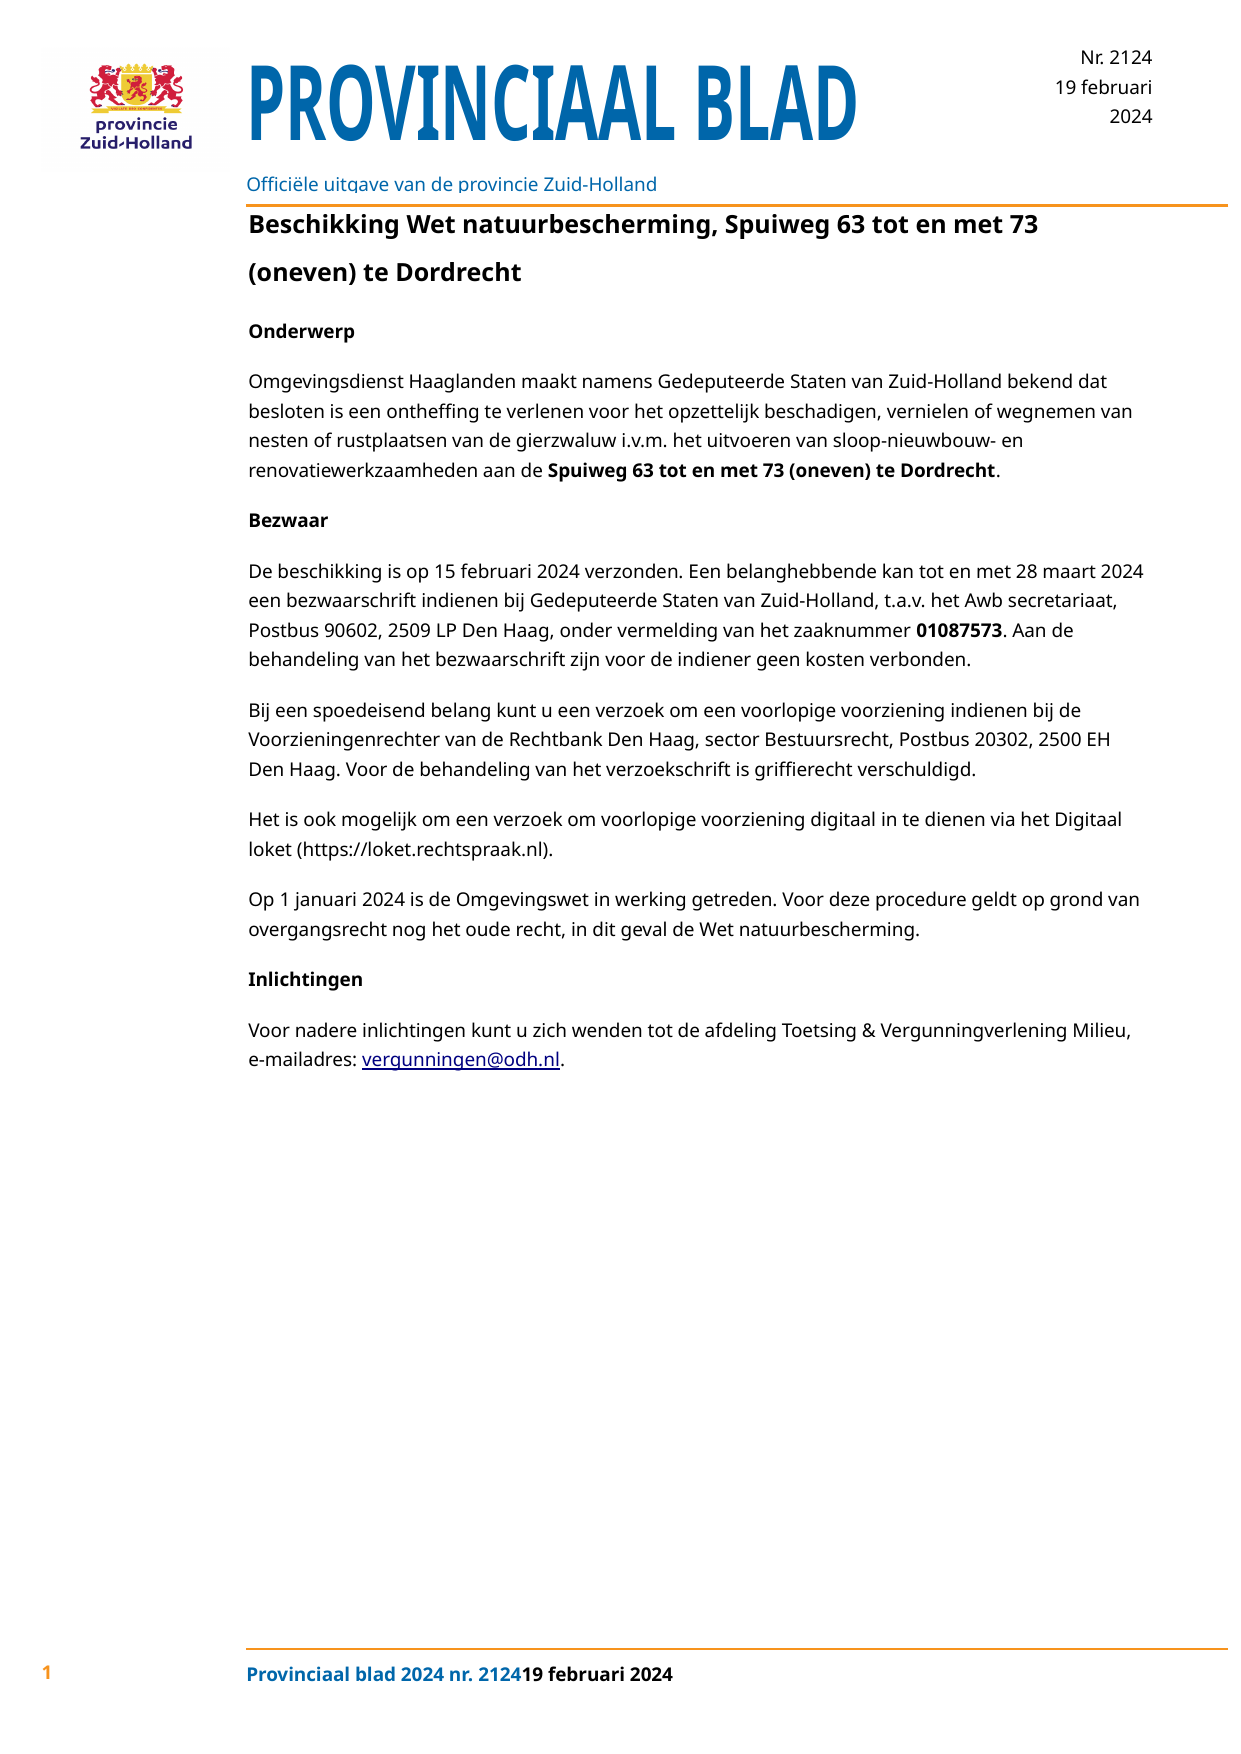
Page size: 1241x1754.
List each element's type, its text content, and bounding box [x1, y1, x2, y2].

text Op 1 januari 2024 is de Omgevingswet in werking getreden. Voor deze procedure geldt op grond van overgangsrecht nog het oude recht, in dit geval de Wet natuurbescherming. [248, 887, 1152, 942]
text Beschikking Wet natuurbescherming, Spuiweg 63 tot en met 73 (oneven) te Dordrecht [248, 207, 1152, 288]
picture [41, 47, 231, 172]
text Bij een spoedeisend belang kunt u een verzoek om een voorlopige voorziening indienen bij de Voorzieningenrechter van de Rechtbank Den Haag, sector Bestuursrecht, Postbus 20302, 2500 EH Den Haag. Voor de behandeling van het verzoekschrift is griffierecht verschuldigd. [248, 697, 1152, 782]
text Inlichtingen [248, 967, 1152, 992]
text Bezwaar [248, 507, 1152, 533]
text Omgevingsdienst Haaglanden maakt namens Gedeputeerde Staten van Zuid-Holland bekend dat besloten is een ontheffing te verlenen voor het opzettelijk beschadigen, vernielen of wegnemen van nesten of rustplaatsen van de gierzwaluw i.v.m. het uitvoeren van sloop-nieuwbouw- en renovatiewerkzaamheden aan de Spuiweg 63 tot en met 73 (oneven) te Dordrecht. [248, 368, 1152, 483]
text Onderwerp [248, 318, 1152, 344]
text De beschikking is op 15 februari 2024 verzonden. Een belanghebbende kan tot en met 28 maart 2024 een bezwaarschrift indienen bij Gedeputeerde Staten van Zuid-Holland, t.a.v. het Awb secretariaat, Postbus 90602, 2509 LP Den Haag, onder vermelding van het zaaknummer 01087573. Aan de behandeling van het bezwaarschrift zijn voor de indiener geen kosten verbonden. [248, 558, 1152, 672]
text Voor nadere inlichtingen kunt u zich wenden tot de afdeling Toetsing & Vergunningverlening Milieu, e-mailadres: vergunningen@odh.nl. [248, 1017, 1152, 1072]
text Het is ook mogelijk om een verzoek om voorlopige voorziening digitaal in te dienen via het Digitaal loket (https://loket.rechtspraak.nl). [248, 807, 1152, 862]
